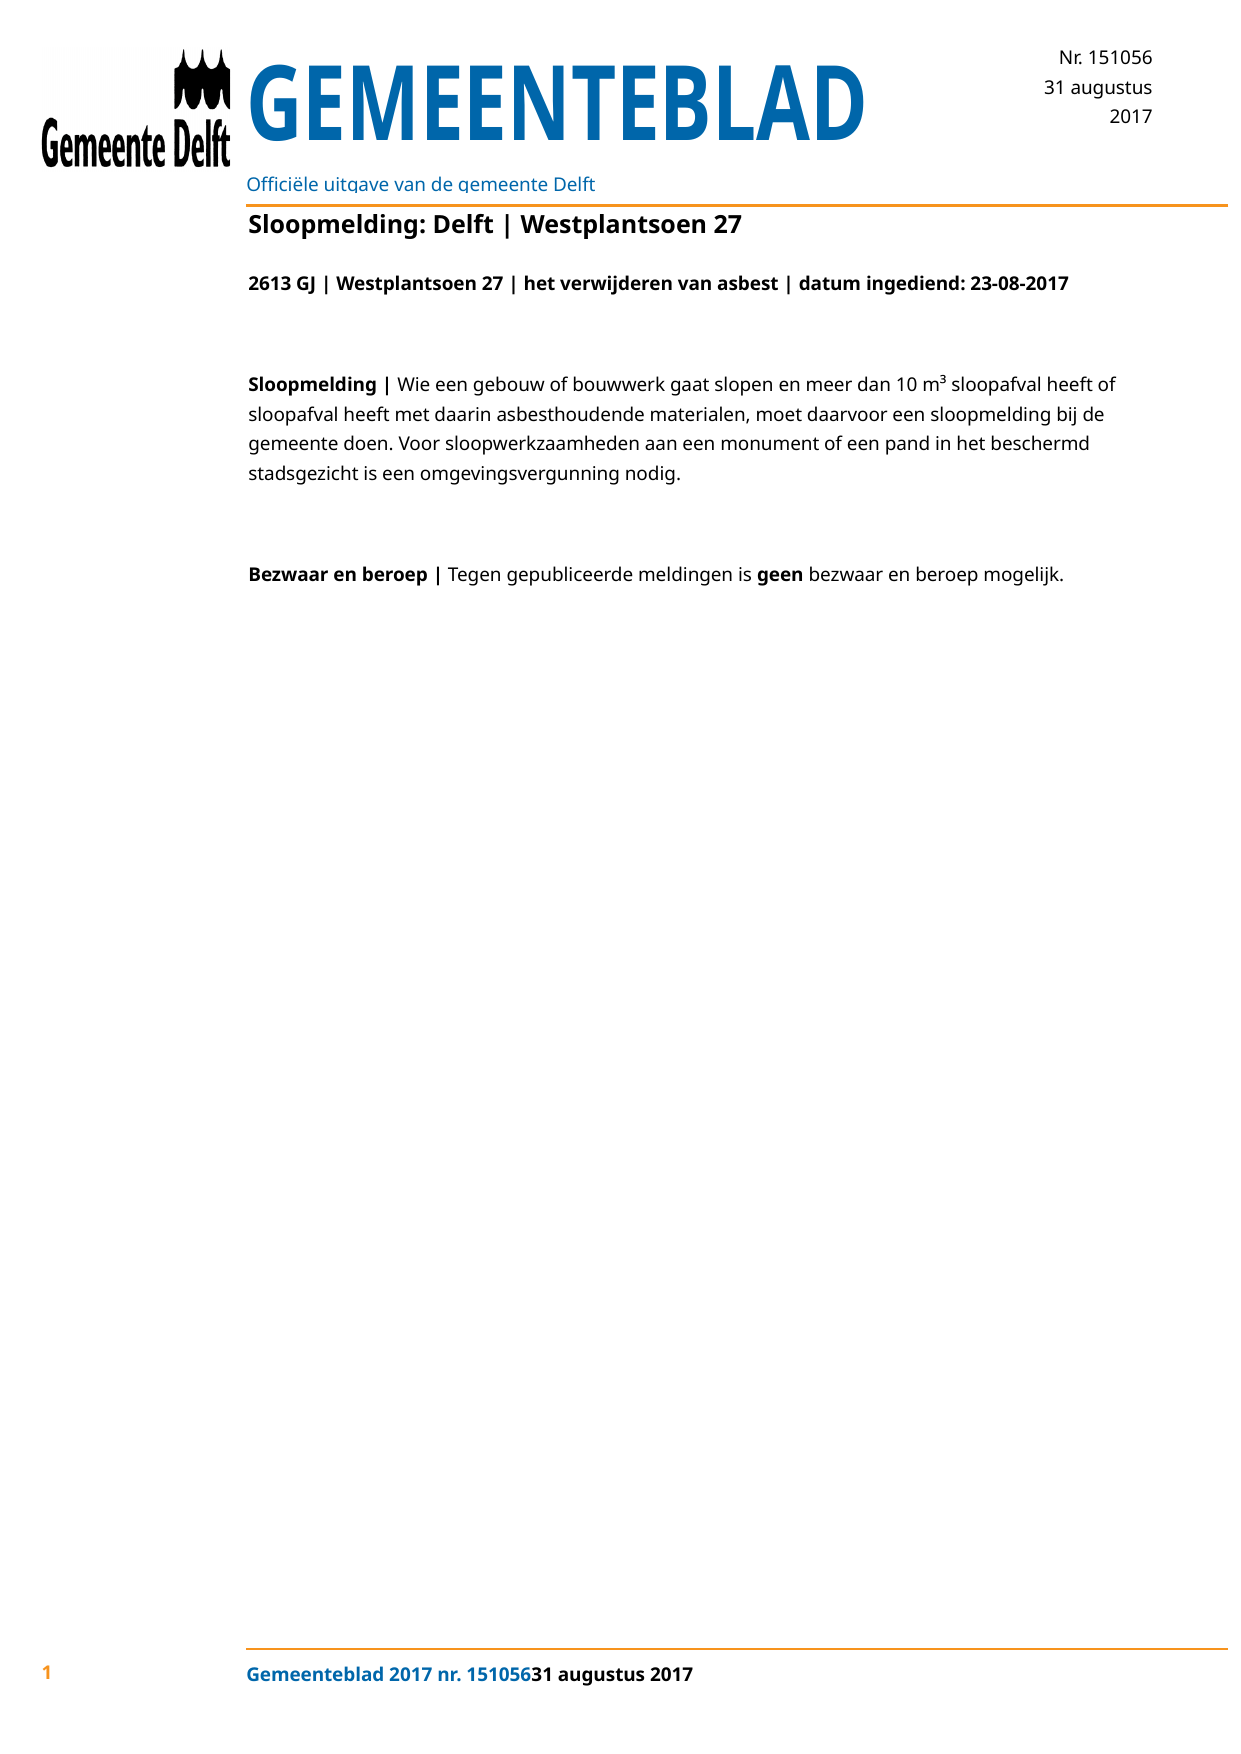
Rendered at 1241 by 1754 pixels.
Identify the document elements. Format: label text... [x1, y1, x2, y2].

text Sloopmelding: Delft | Westplantsoen 27 [248, 207, 1152, 241]
text 2613 GJ | Westplantsoen 27 | het verwijderen van asbest | datum ingediend: 23-08-2017 [248, 270, 1152, 296]
text Bezwaar en beroep | Tegen gepubliceerde meldingen is geen bezwaar en beroep mogelijk. [248, 561, 1152, 586]
text Sloopmelding | Wie een gebouw of bouwwerk gaat slopen en meer dan 10 m³ sloopafval heeft of sloopafval heeft met daarin asbesthoudende materialen, moet daarvoor een sloopmelding bij de gemeente doen. Voor sloopwerkzaamheden aan een monument of een pand in het beschermd stadsgezicht is een omgevingsvergunning nodig. [248, 371, 1152, 486]
picture [41, 47, 231, 172]
